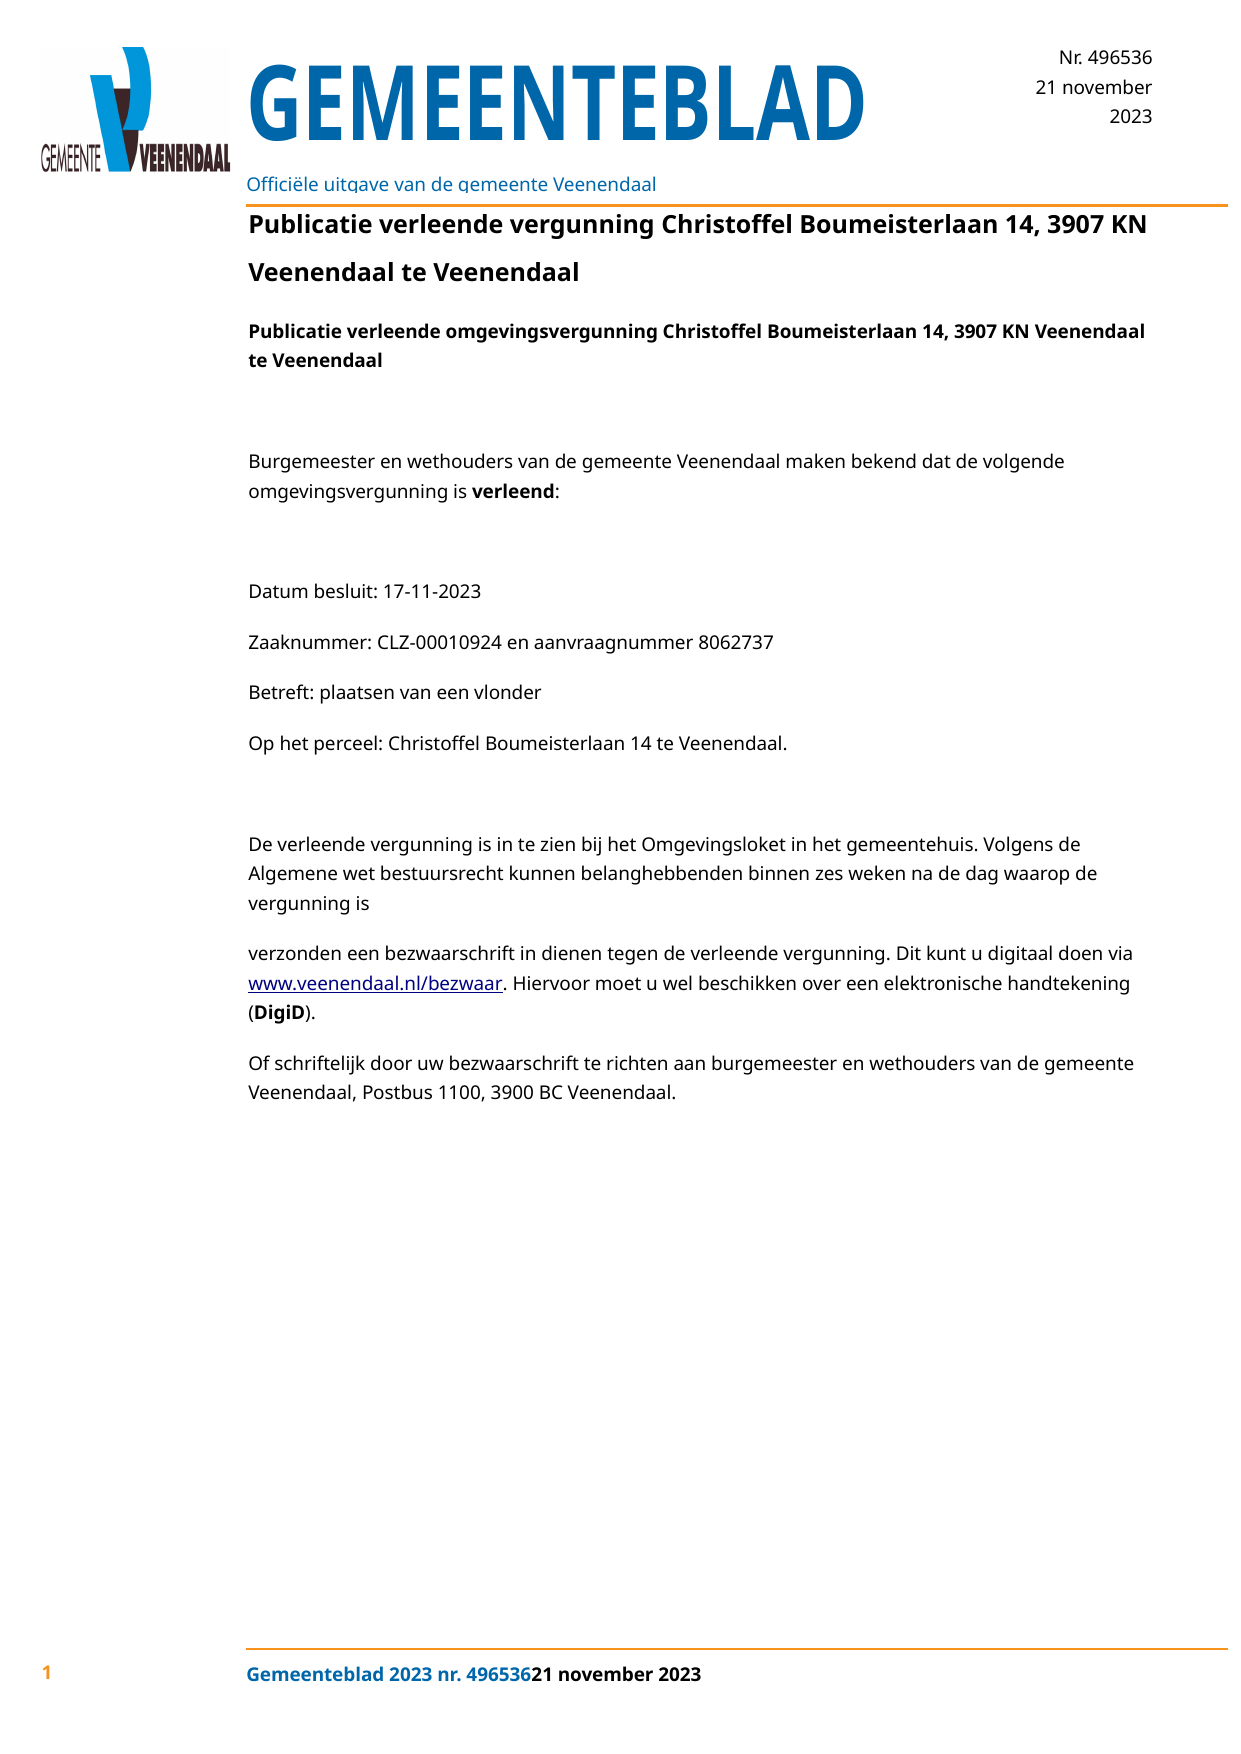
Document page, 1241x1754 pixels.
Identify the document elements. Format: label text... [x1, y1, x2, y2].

picture [123, 47, 231, 172]
picture [41, 47, 130, 172]
text verzonden een bezwaarschrift in dienen tegen de verleende vergunning. Dit kunt u digitaal doen via www.veenendaal.nl/bezwaar. Hiervoor moet u wel beschikken over een elektronische handtekening (DigiD). [248, 940, 1152, 1025]
text Zaaknummer: CLZ-00010924 en aanvraagnummer 8062737 [248, 629, 1152, 655]
text Betreft: plaatsen van een vlonder [248, 679, 1152, 705]
text Datum besluit: 17-11-2023 [248, 579, 1152, 604]
text Of schriftelijk door uw bezwaarschrift te richten aan burgemeester en wethouders van de gemeente Veenendaal, Postbus 1100, 3900 BC Veenendaal. [248, 1050, 1152, 1105]
text Publicatie verleende vergunning Christoffel Boumeisterlaan 14, 3907 KN Veenendaal te Veenendaal [248, 207, 1152, 288]
text Publicatie verleende omgevingsvergunning Christoffel Boumeisterlaan 14, 3907 KN Veenendaal te Veenendaal [248, 318, 1152, 373]
text Burgemeester en wethouders van de gemeente Veenendaal maken bekend dat de volgende omgevingsvergunning is verleend: [248, 448, 1152, 504]
text Op het perceel: Christoffel Boumeisterlaan 14 te Veenendaal. [248, 730, 1152, 756]
text De verleende vergunning is in te zien bij het Omgevingsloket in het gemeentehuis. Volgens de Algemene wet bestuursrecht kunnen belanghebbenden binnen zes weken na de dag waarop de vergunning is [248, 831, 1152, 916]
